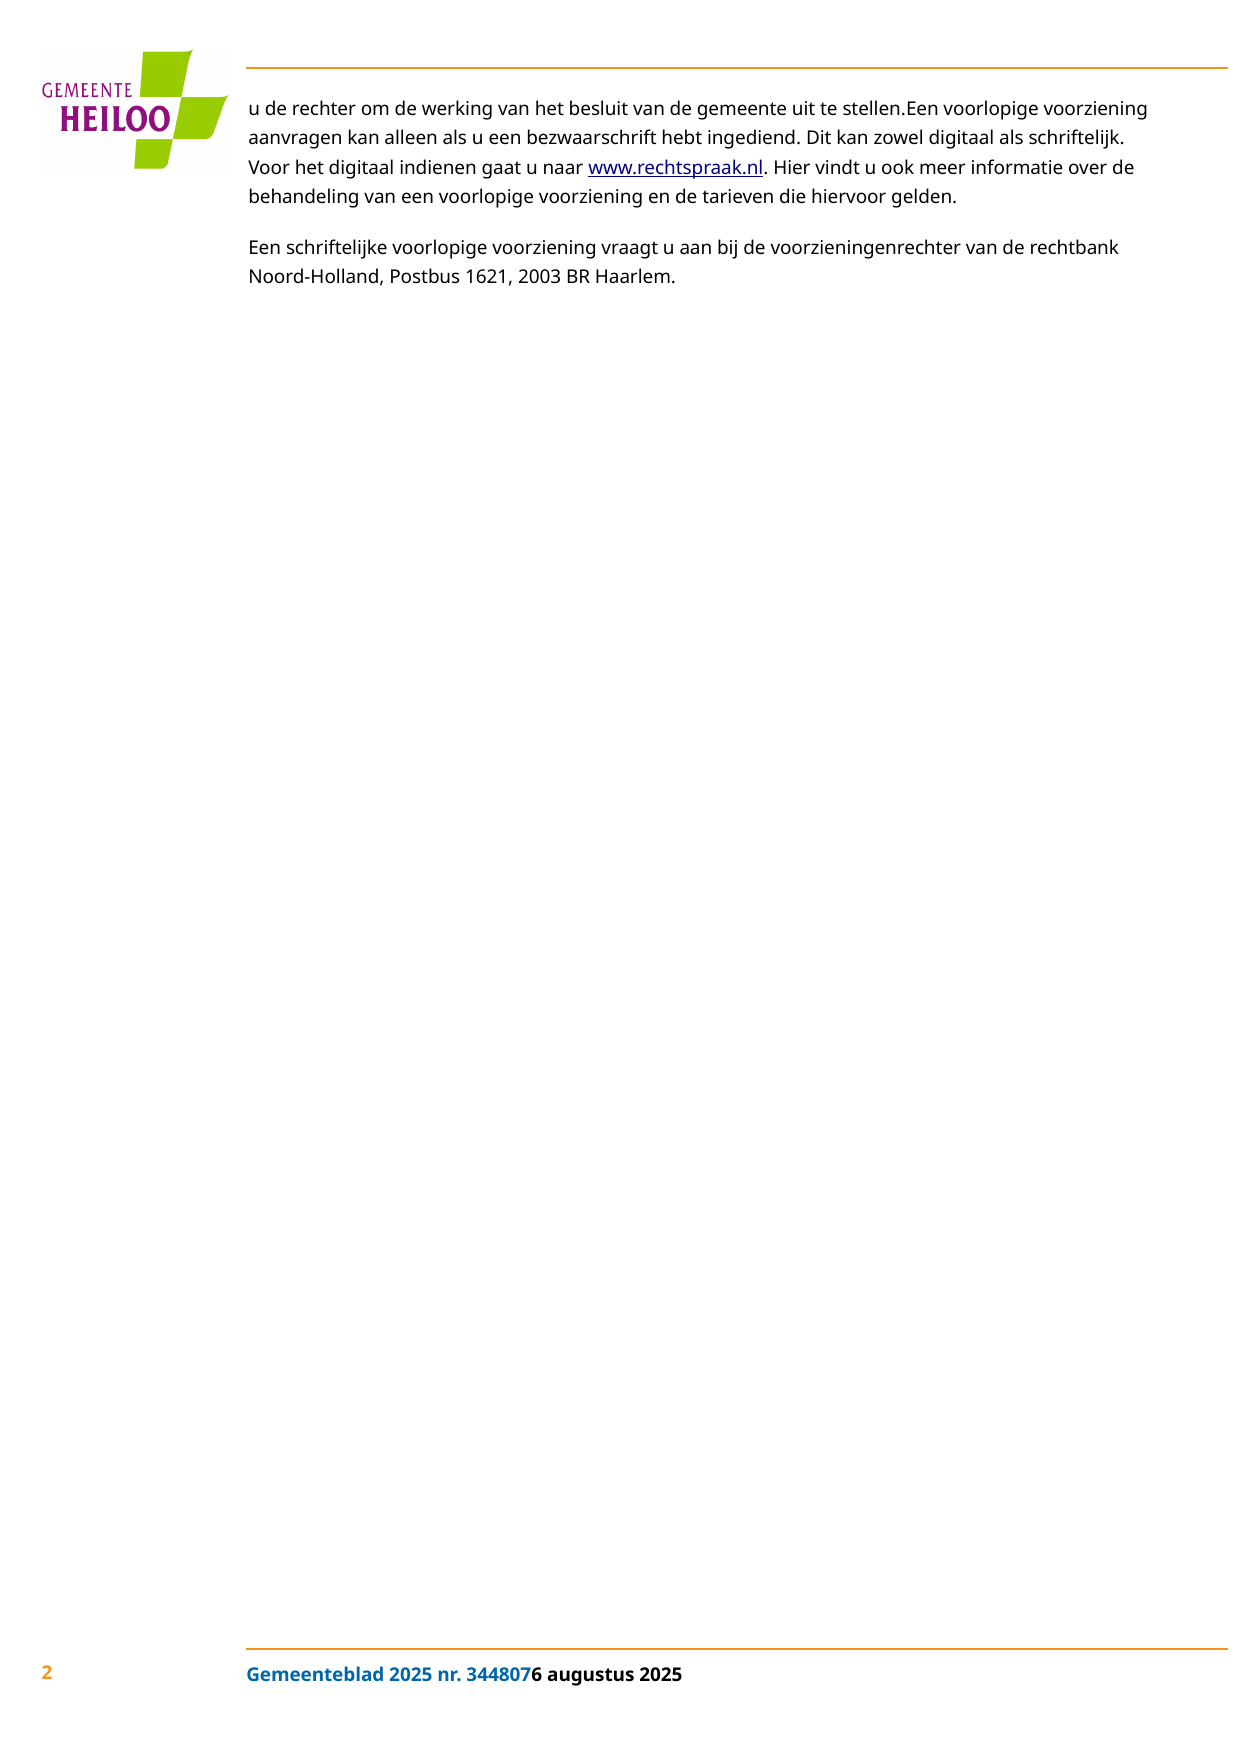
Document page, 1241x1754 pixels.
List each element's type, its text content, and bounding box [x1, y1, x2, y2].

text Een schriftelijke voorlopige voorziening vraagt u aan bij de voorzieningenrechter van de rechtbank Noord-Holland, Postbus 1621, 2003 BR Haarlem. [248, 234, 1152, 289]
picture [41, 47, 231, 172]
text u de rechter om de werking van het besluit van de gemeente uit te stellen.Een voorlopige voorziening aanvragen kan alleen als u een bezwaarschrift hebt ingediend. Dit kan zowel digitaal als schriftelijk. Voor het digitaal indienen gaat u naar www.rechtspraak.nl. Hier vindt u ook meer informatie over de behandeling van een voorlopige voorziening en de tarieven die hiervoor gelden. [248, 95, 1152, 209]
